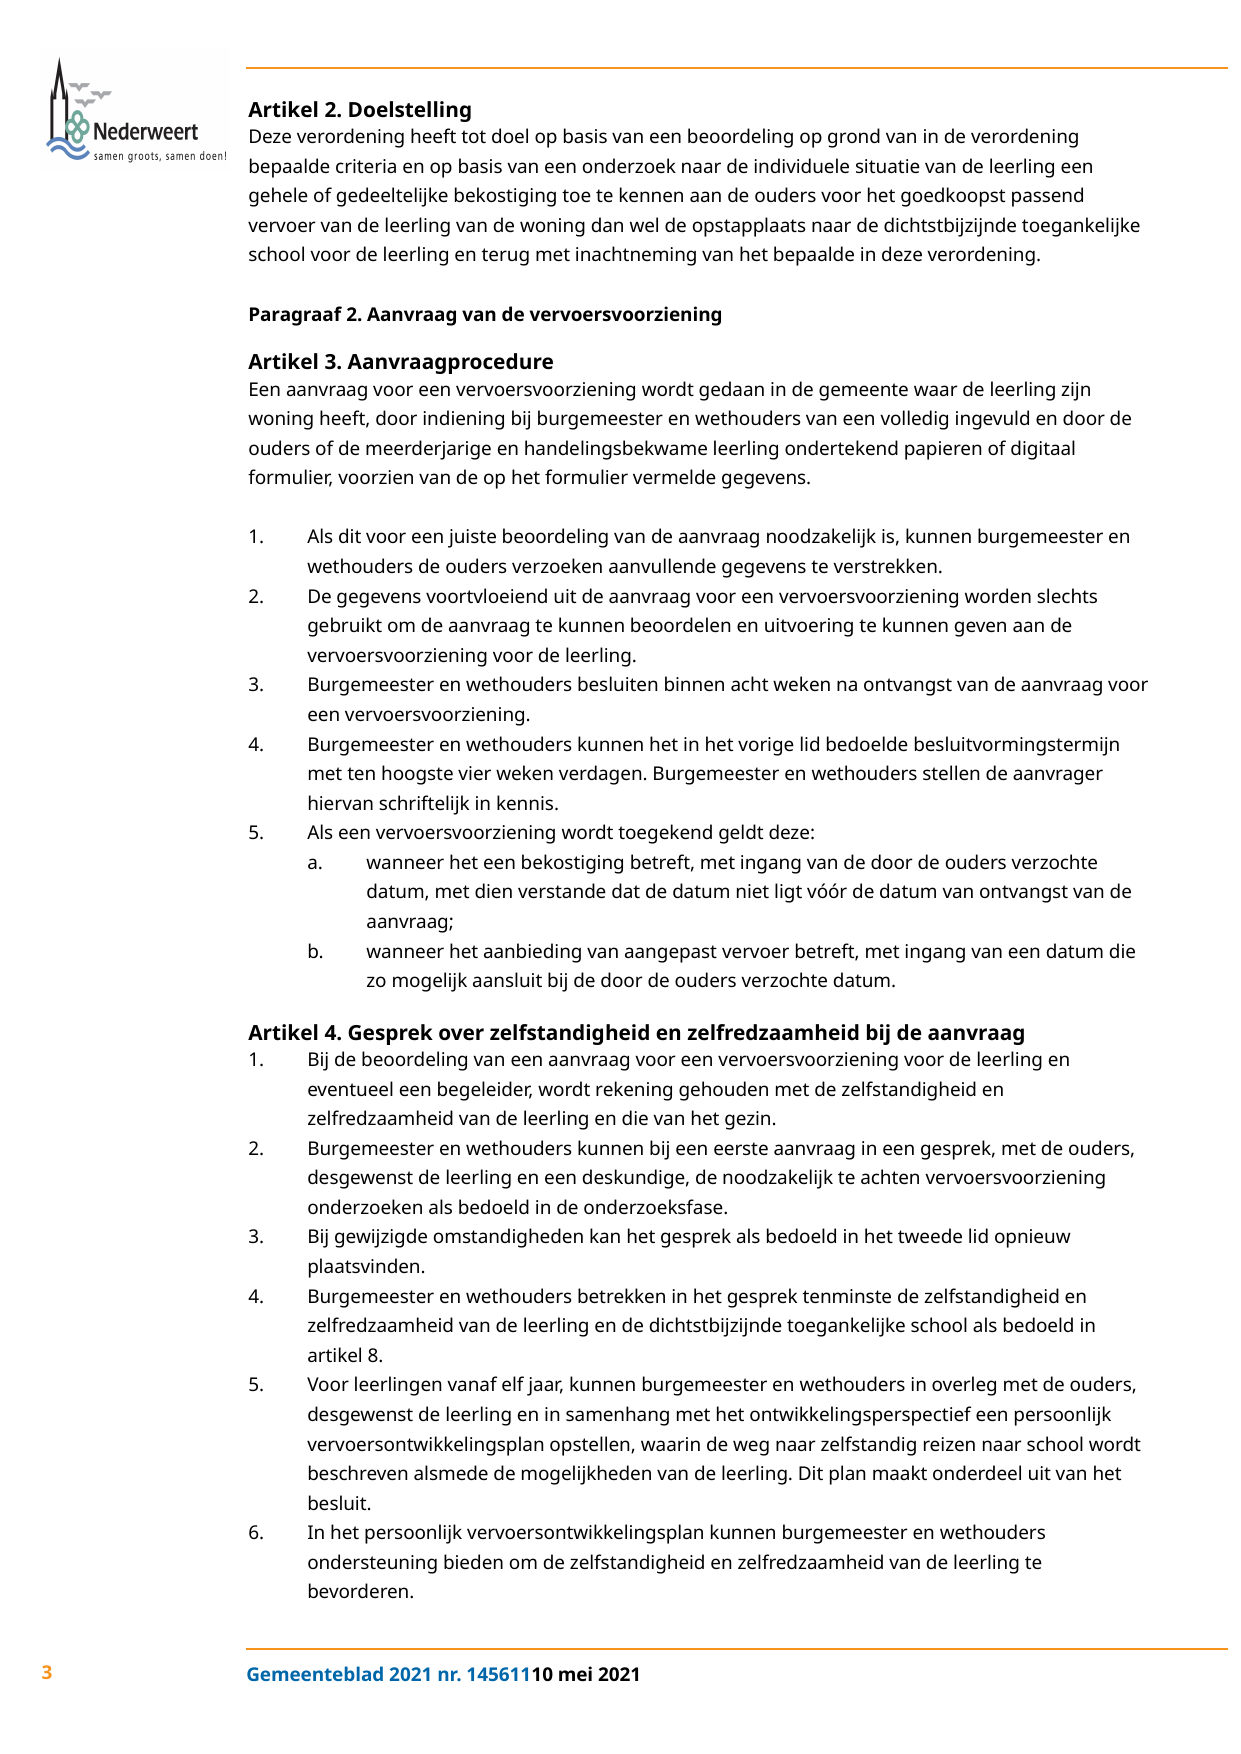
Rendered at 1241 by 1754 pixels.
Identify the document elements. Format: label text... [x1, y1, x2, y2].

text Artikel 3. Aanvraagprocedure [248, 347, 1152, 376]
list Bij gewijzigde omstandigheden kan het gesprek als bedoeld in het tweede lid opnieuw plaatsvinden. [248, 1224, 1152, 1279]
list wanneer het een bekostiging betreft, met ingang van de door de ouders verzochte datum, met dien verstande dat de datum niet ligt vóór de datum van ontvangst van de aanvraag; [307, 849, 1152, 934]
text Artikel 2. Doelstelling [248, 95, 1152, 123]
picture [41, 47, 231, 172]
list Als een vervoersvoorziening wordt toegekend geldt deze: [248, 819, 1152, 845]
text Deze verordening heeft tot doel op basis van een beoordeling op grond van in de verordening bepaalde criteria en op basis van een onderzoek naar de individuele situatie van de leerling een gehele of gedeeltelijke bekostiging toe te kennen aan de ouders voor het goedkoopst passend vervoer van de leerling van de woning dan wel de opstapplaats naar de dichtstbijzijnde toegankelijke school voor de leerling en terug met inachtneming van het bepaalde in deze verordening. [248, 123, 1152, 267]
list wanneer het aanbieding van aangepast vervoer betreft, met ingang van een datum die zo mogelijk aansluit bij de door de ouders verzochte datum. [307, 938, 1152, 993]
text Artikel 4. Gesprek over zelfstandigheid en zelfredzaamheid bij de aanvraag [248, 1018, 1152, 1046]
list Burgemeester en wethouders betrekken in het gesprek tenminste de zelfstandigheid en zelfredzaamheid van de leerling en de dichtstbijzijnde toegankelijke school als bedoeld in artikel 8. [248, 1283, 1152, 1368]
list Voor leerlingen vanaf elf jaar, kunnen burgemeester en wethouders in overleg met de ouders, desgewenst de leerling en in samenhang met het ontwikkelingsperspectief een persoonlijk vervoersontwikkelingsplan opstellen, waarin de weg naar zelfstandig reizen naar school wordt beschreven alsmede de mogelijkheden van de leerling. Dit plan maakt onderdeel uit van het besluit. [248, 1372, 1152, 1516]
list Burgemeester en wethouders kunnen bij een eerste aanvraag in een gesprek, met de ouders, desgewenst de leerling en een deskundige, de noodzakelijk te achten vervoersvoorziening onderzoeken als bedoeld in de onderzoeksfase. [248, 1135, 1152, 1220]
list Burgemeester en wethouders besluiten binnen acht weken na ontvangst van de aanvraag voor een vervoersvoorziening. [248, 672, 1152, 727]
list De gegevens voortvloeiend uit de aanvraag voor een vervoersvoorziening worden slechts gebruikt om de aanvraag te kunnen beoordelen en uitvoering te kunnen geven aan de vervoersvoorziening voor de leerling. [248, 583, 1152, 668]
list Burgemeester en wethouders kunnen het in het vorige lid bedoelde besluitvormingstermijn met ten hoogste vier weken verdagen. Burgemeester en wethouders stellen de aanvrager hiervan schriftelijk in kennis. [248, 731, 1152, 816]
list In het persoonlijk vervoersontwikkelingsplan kunnen burgemeester en wethouders ondersteuning bieden om de zelfstandigheid en zelfredzaamheid van de leerling te bevorderen. [248, 1519, 1152, 1604]
list Bij de beoordeling van een aanvraag voor een vervoersvoorziening voor de leerling en eventueel een begeleider, wordt rekening gehouden met de zelfstandigheid en zelfredzaamheid van de leerling en die van het gezin. [248, 1046, 1152, 1131]
text Een aanvraag voor een vervoersvoorziening wordt gedaan in de gemeente waar de leerling zijn woning heeft, door indiening bij burgemeester en wethouders van een volledig ingevuld en door de ouders of de meerderjarige en handelingsbekwame leerling ondertekend papieren of digitaal formulier, voorzien van de op het formulier vermelde gegevens. [248, 376, 1152, 490]
list Als dit voor een juiste beoordeling van de aanvraag noodzakelijk is, kunnen burgemeester en wethouders de ouders verzoeken aanvullende gegevens te verstrekken. [248, 524, 1152, 579]
text Paragraaf 2. Aanvraag van de vervoersvoorziening [248, 301, 1152, 326]
